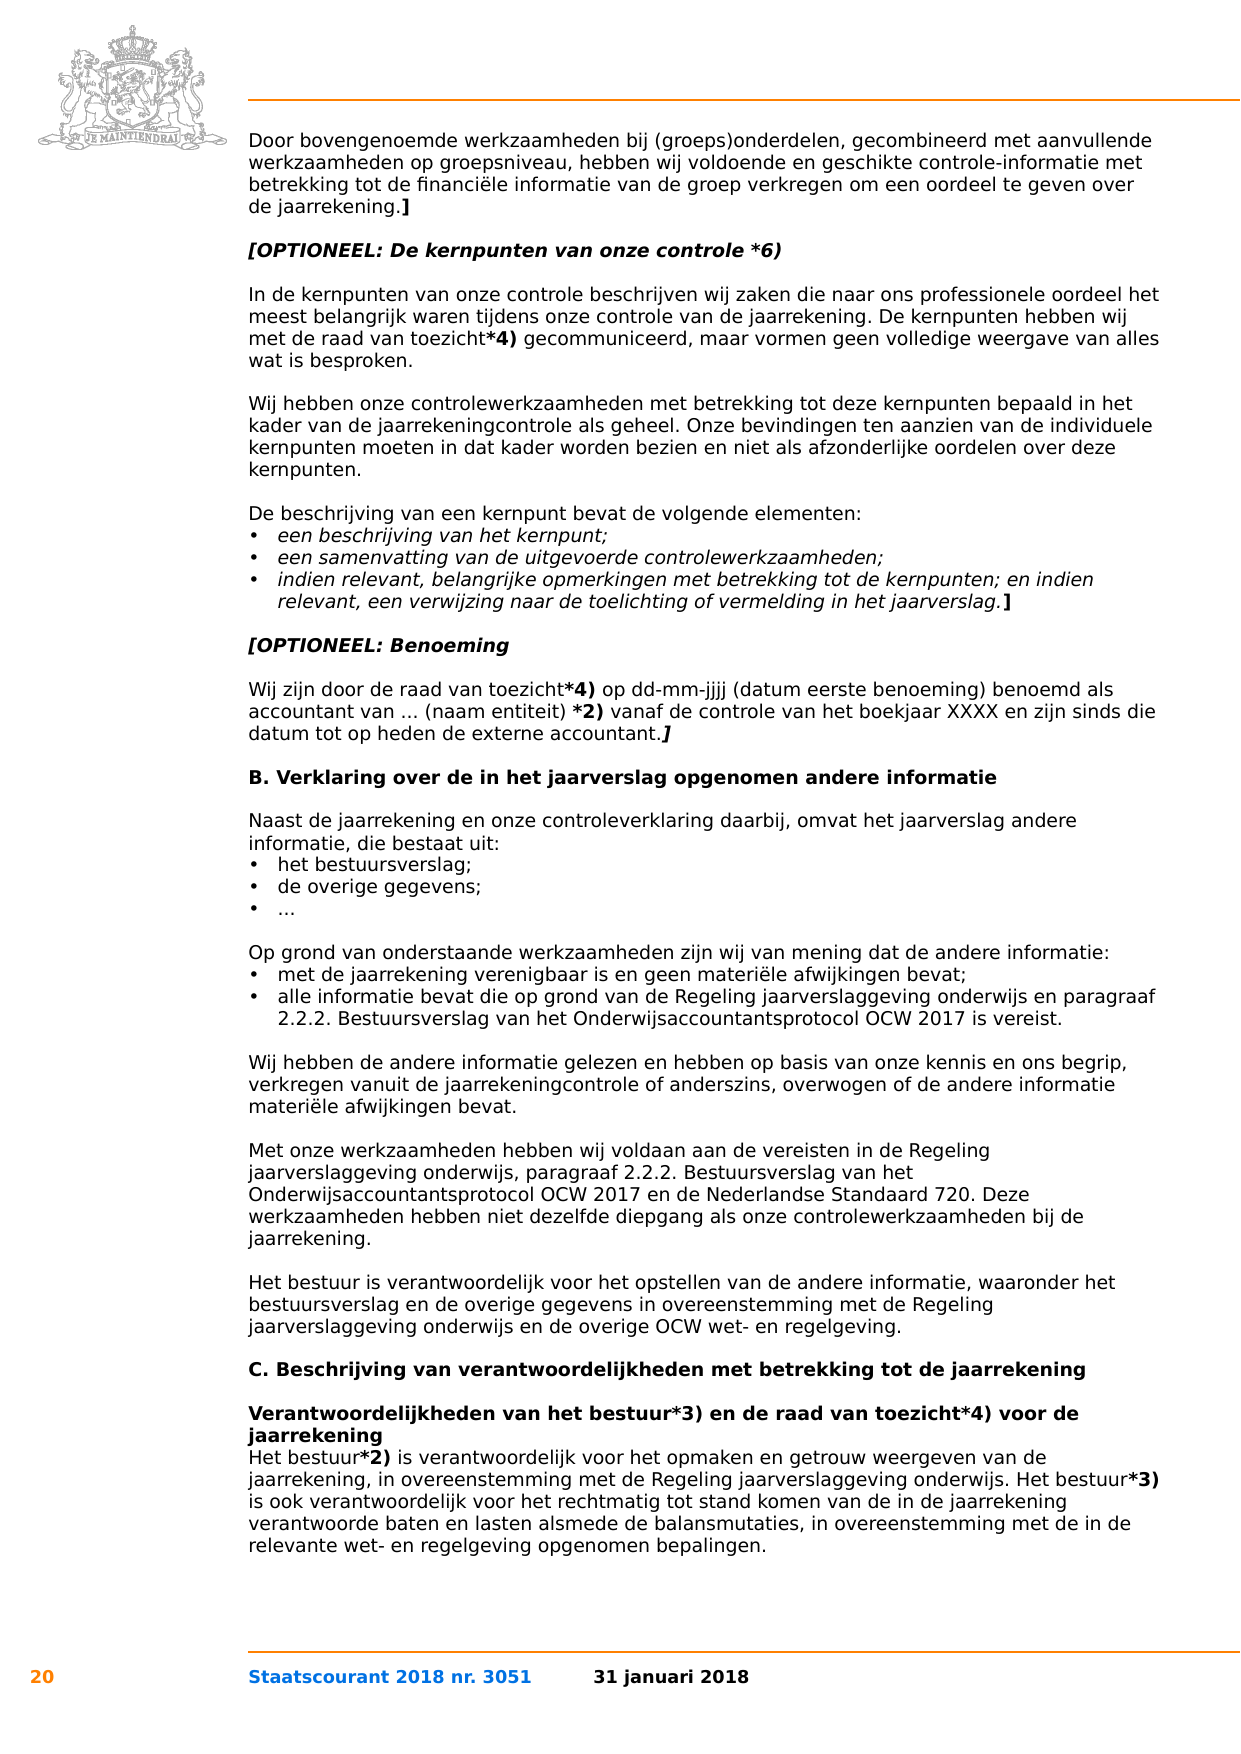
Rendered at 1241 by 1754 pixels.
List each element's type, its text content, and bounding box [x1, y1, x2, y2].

text • ... [248, 898, 1163, 920]
picture [38, 25, 227, 150]
text Door bovengenoemde werkzaamheden bij (groeps)onderdelen, gecombineerd met aanvullende werkzaamheden op groepsniveau, hebben wij voldoende en geschikte controle-informatie met betrekking tot de financiële informatie van de groep verkregen om een oordeel te geven over de jaarrekening.] [248, 130, 1163, 218]
text • met de jaarrekening verenigbaar is en geen materiële afwijkingen bevat; [248, 964, 1163, 986]
subtitle B. Verklaring over de in het jaarverslag opgenomen andere informatie [248, 767, 1163, 788]
text Het bestuur is verantwoordelijk voor het opstellen van de andere informatie, waaronder het bestuursverslag en de overige gegevens in overeenstemming met de Regeling jaarverslaggeving onderwijs en de overige OCW wet- en regelgeving. [248, 1272, 1163, 1337]
text In de kernpunten van onze controle beschrijven wij zaken die naar ons professionele oordeel het meest belangrijk waren tijdens onze controle van de jaarrekening. De kernpunten hebben wij met de raad van toezicht*4) gecommuniceerd, maar vormen geen volledige weergave van alles wat is besproken. [248, 283, 1163, 371]
subtitle [OPTIONEEL: De kernpunten van onze controle *6) [248, 240, 1163, 262]
text Wij hebben de andere informatie gelezen en hebben op basis van onze kennis en ons begrip, verkregen vanuit de jaarrekeningcontrole of anderszins, overwogen of de andere informatie materiële afwijkingen bevat. [248, 1052, 1163, 1118]
text Het bestuur*2) is verantwoordelijk voor het opmaken en getrouw weergeven van de jaarrekening, in overeenstemming met de Regeling jaarverslaggeving onderwijs. Het bestuur*3) is ook verantwoordelijk voor het rechtmatig tot stand komen van de in de jaarrekening verantwoorde baten en lasten alsmede de balansmutaties, in overeenstemming met de in de relevante wet- en regelgeving opgenomen bepalingen. [248, 1447, 1163, 1557]
subtitle [OPTIONEEL: Benoeming [248, 635, 1163, 657]
text • een beschrijving van het kernpunt; [248, 525, 1163, 547]
text • de overige gegevens; [248, 876, 1163, 898]
text • een samenvatting van de uitgevoerde controlewerkzaamheden; [248, 547, 1163, 569]
text Met onze werkzaamheden hebben wij voldaan aan de vereisten in de Regeling jaarverslaggeving onderwijs, paragraaf 2.2.2. Bestuursverslag van het Onderwijsaccountantsprotocol OCW 2017 en de Nederlandse Standaard 720. Deze werkzaamheden hebben niet dezelfde diepgang als onze controlewerkzaamheden bij de jaarrekening. [248, 1140, 1163, 1250]
text • alle informatie bevat die op grond van de Regeling jaarverslaggeving onderwijs en paragraaf 2.2.2. Bestuursverslag van het Onderwijsaccountantsprotocol OCW 2017 is vereist. [248, 986, 1163, 1030]
text • het bestuursverslag; [248, 854, 1163, 876]
subtitle C. Beschrijving van verantwoordelijkheden met betrekking tot de jaarrekening [248, 1359, 1163, 1381]
text Verantwoordelijkheden van het bestuur*3) en de raad van toezicht*4) voor de jaarrekening [248, 1403, 1163, 1447]
text Wij hebben onze controlewerkzaamheden met betrekking tot deze kernpunten bepaald in het kader van de jaarrekeningcontrole als geheel. Onze bevindingen ten aanzien van de individuele kernpunten moeten in dat kader worden bezien en niet als afzonderlijke oordelen over deze kernpunten. [248, 393, 1163, 481]
text Wij zijn door de raad van toezicht*4) op dd-mm-jjjj (datum eerste benoeming) benoemd als accountant van ... (naam entiteit) *2) vanaf de controle van het boekjaar XXXX en zijn sinds die datum tot op heden de externe accountant.] [248, 679, 1163, 745]
text Op grond van onderstaande werkzaamheden zijn wij van mening dat de andere informatie: [248, 942, 1163, 964]
text De beschrijving van een kernpunt bevat de volgende elementen: [248, 503, 1163, 525]
text Naast de jaarrekening en onze controleverklaring daarbij, omvat het jaarverslag andere informatie, die bestaat uit: [248, 810, 1163, 854]
text • indien relevant, belangrijke opmerkingen met betrekking tot de kernpunten; en indien relevant, een verwijzing naar de toelichting of vermelding in het jaarverslag.] [248, 569, 1163, 613]
